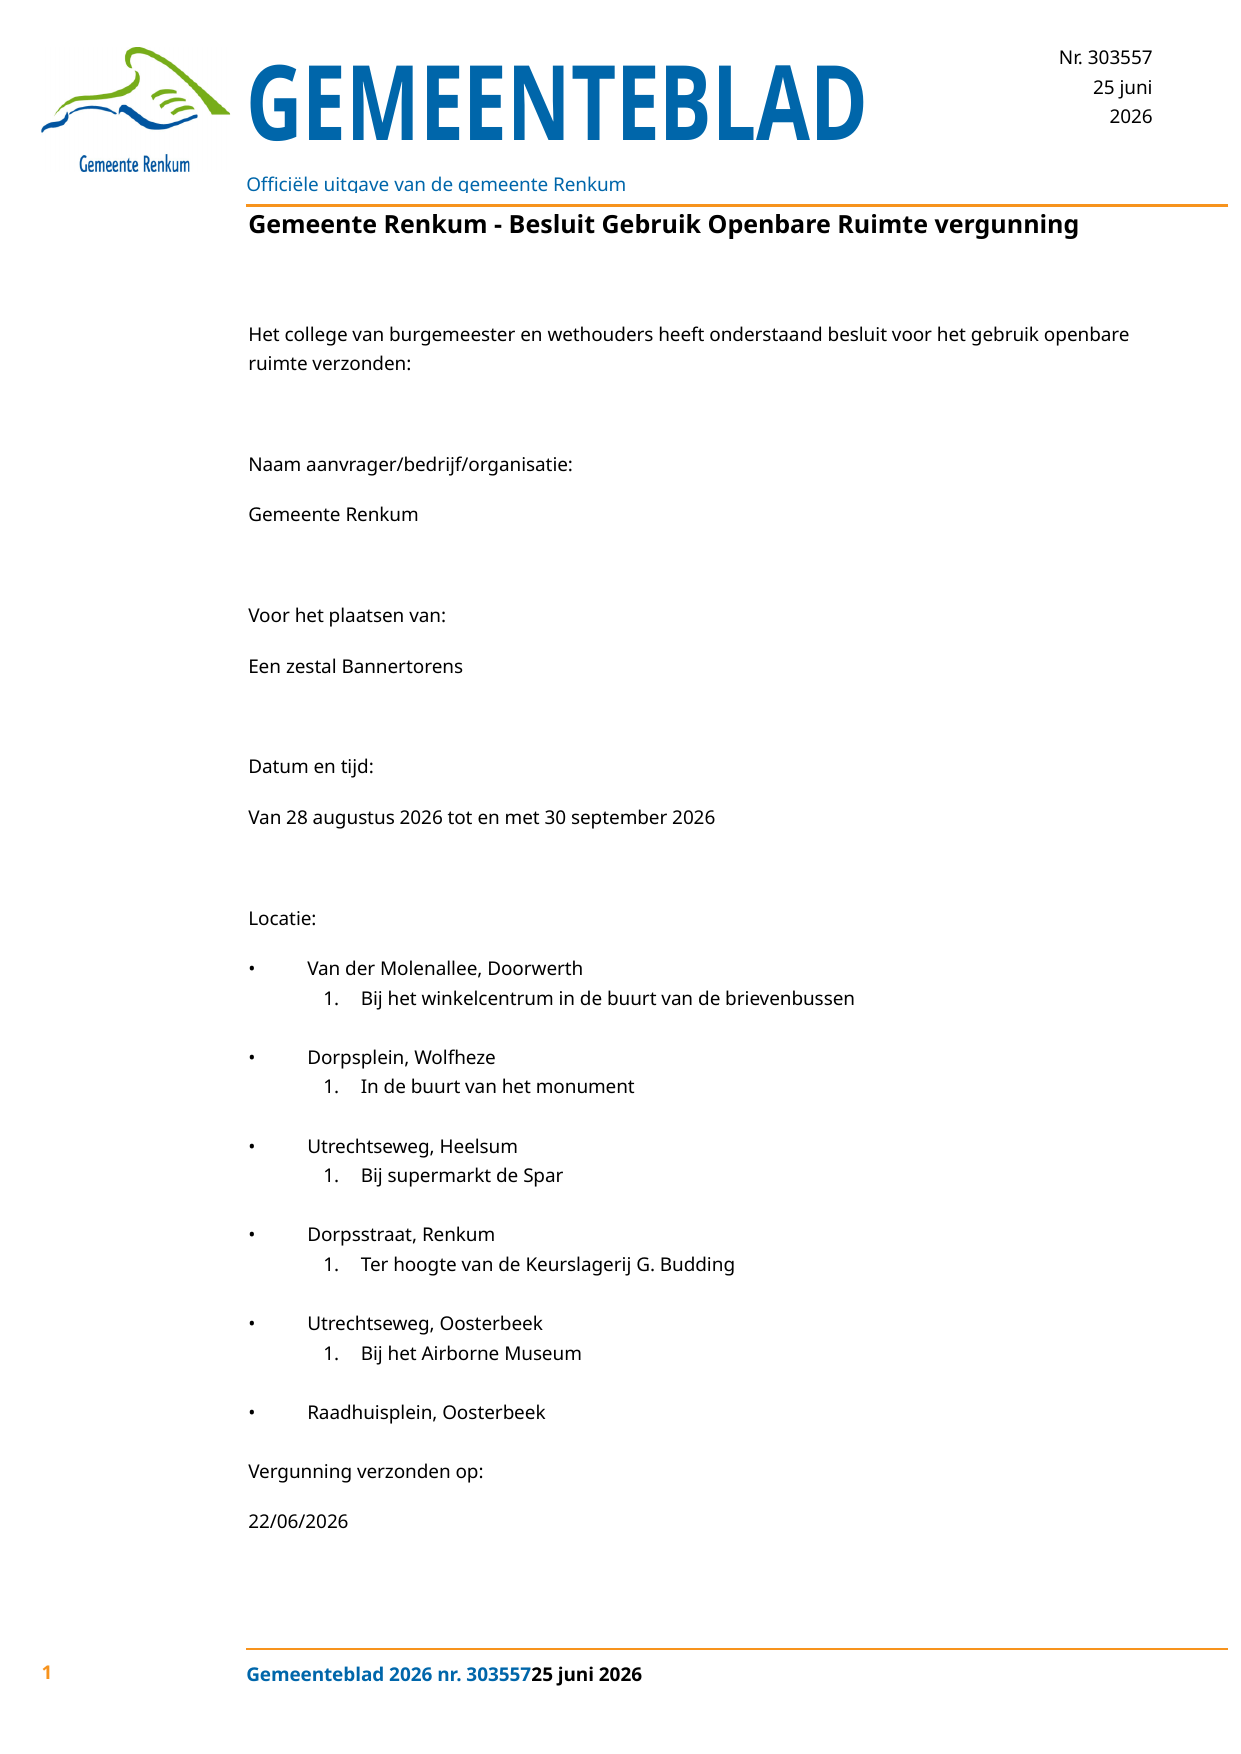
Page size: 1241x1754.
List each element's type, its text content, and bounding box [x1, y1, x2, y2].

list Utrechtseweg, Oosterbeek [248, 1310, 1152, 1336]
list Raadhuisplein, Oosterbeek [248, 1399, 1152, 1425]
picture [41, 47, 231, 172]
list Dorpsplein, Wolfheze [248, 1044, 1152, 1070]
list Dorpsstraat, Renkum [248, 1222, 1152, 1247]
text 22/06/2026 [248, 1509, 1152, 1534]
list Ter hoogte van de Keurslagerij G. Budding [323, 1251, 1152, 1277]
text Voor het plaatsen van: [248, 602, 1152, 628]
list In de buurt van het monument [323, 1074, 1152, 1099]
text Vergunning verzonden op: [248, 1458, 1152, 1484]
text Gemeente Renkum - Besluit Gebruik Openbare Ruimte vergunning [248, 207, 1152, 241]
list Bij het Airborne Museum [323, 1340, 1152, 1366]
list Utrechtseweg, Heelsum [248, 1133, 1152, 1158]
text Het college van burgemeester en wethouders heeft onderstaand besluit voor het gebruik openbare ruimte verzonden: [248, 321, 1152, 376]
text Locatie: [248, 905, 1152, 931]
text Gemeente Renkum [248, 502, 1152, 527]
list Van der Molenallee, Doorwerth [248, 955, 1152, 981]
text Een zestal Bannertorens [248, 653, 1152, 678]
text Datum en tijd: [248, 754, 1152, 779]
list Bij supermarkt de Spar [323, 1162, 1152, 1188]
text Van 28 augustus 2026 tot en met 30 september 2026 [248, 804, 1152, 830]
list Bij het winkelcentrum in de buurt van de brievenbussen [323, 985, 1152, 1011]
text Naam aanvrager/bedrijf/organisatie: [248, 451, 1152, 477]
